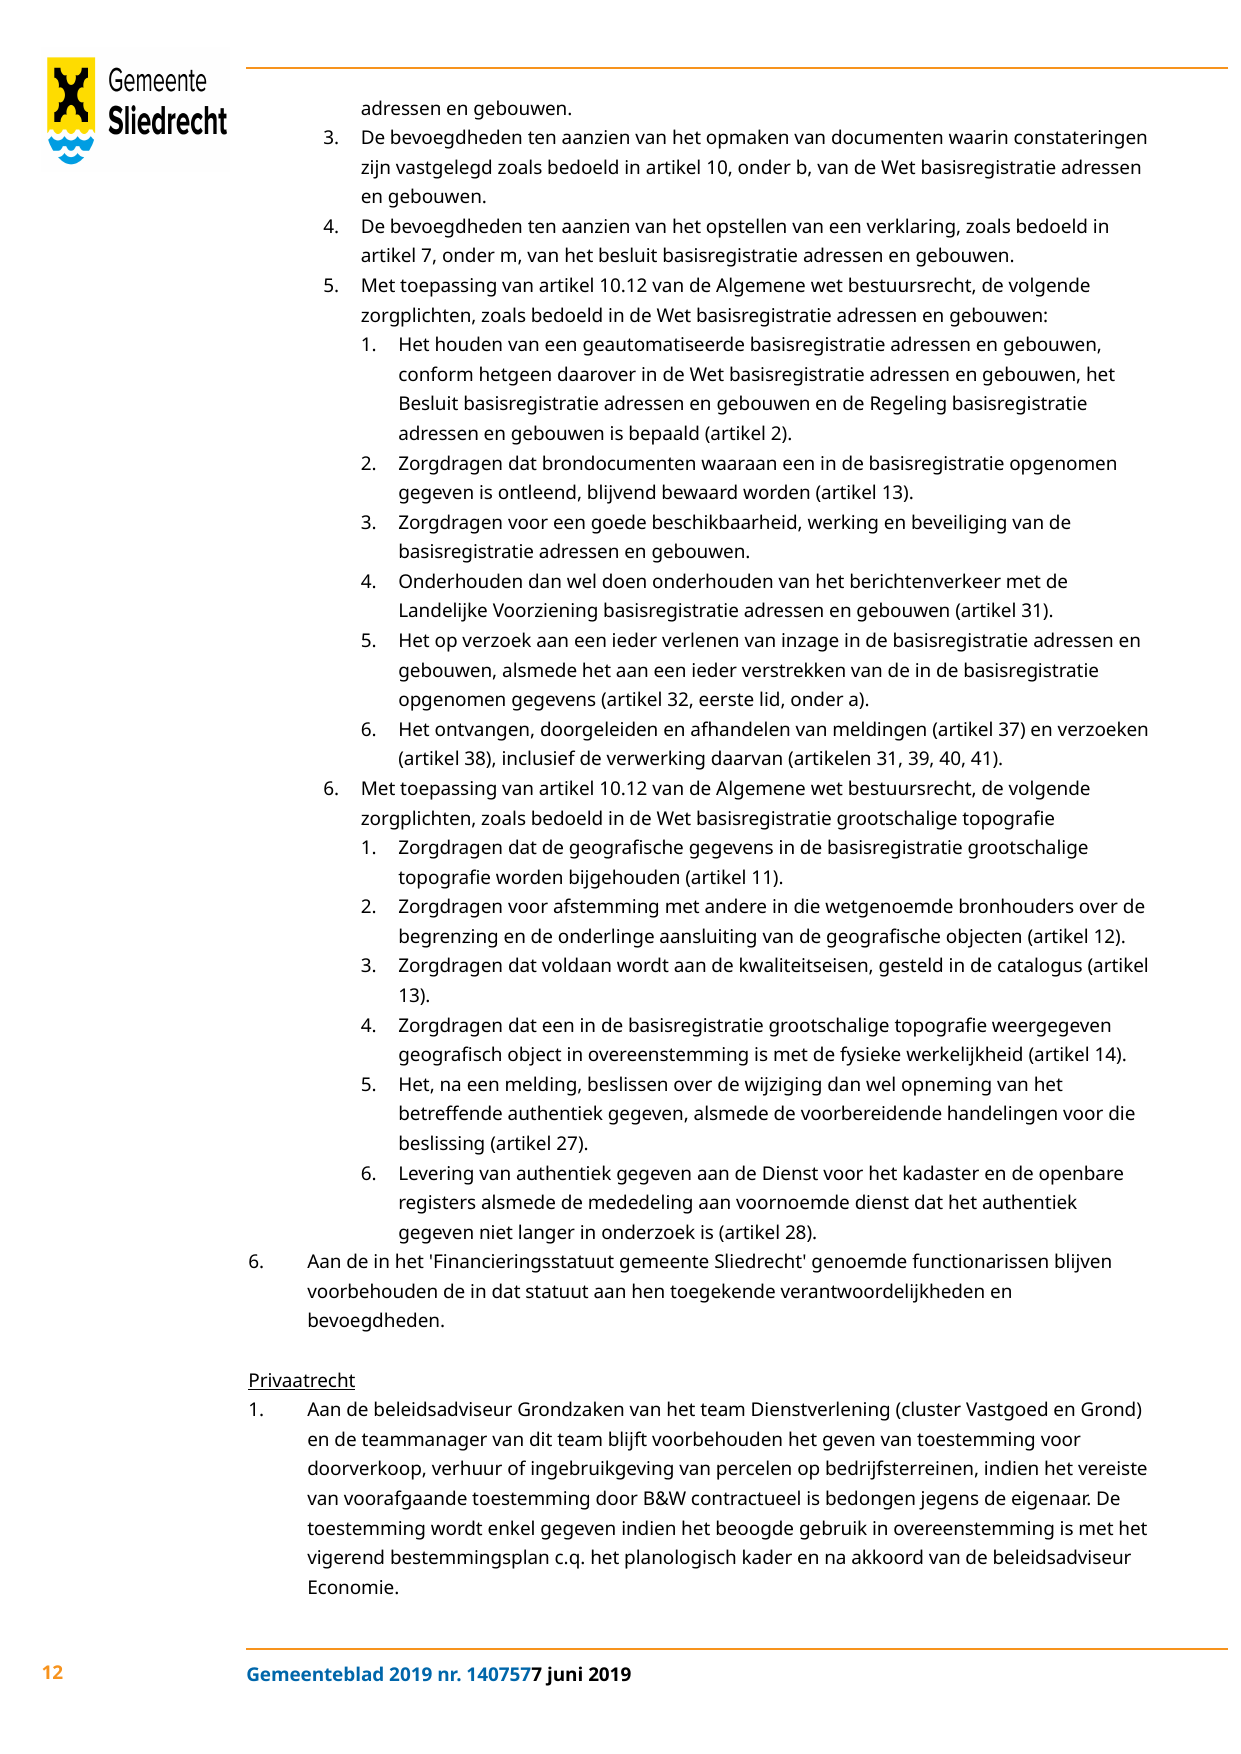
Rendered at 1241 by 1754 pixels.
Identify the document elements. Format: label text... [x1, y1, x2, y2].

list Aan de beleidsadviseur Grondzaken van het team Dienstverlening (cluster Vastgoed en Grond) en de teammanager van dit team blijft voorbehouden het geven van toestemming voor doorverkoop, verhuur of ingebruikgeving van percelen op bedrijfsterreinen, indien het vereiste van voorafgaande toestemming door B&W contractueel is bedongen jegens de eigenaar. De toestemming wordt enkel gegeven indien het beoogde gebruik in overeenstemming is met het vigerend bestemmingsplan c.q. het planologisch kader en na akkoord van de beleidsadviseur Economie. [248, 1396, 1152, 1600]
list Zorgdragen dat een in de basisregistratie grootschalige topografie weergegeven geografisch object in overeenstemming is met de fysieke werkelijkheid (artikel 14). [361, 1012, 1152, 1067]
list Zorgdragen voor afstemming met andere in die wetgenoemde bronhouders over de begrenzing en de onderlinge aansluiting van de geografische objecten (artikel 12). [361, 893, 1152, 949]
list Zorgdragen dat brondocumenten waaraan een in de basisregistratie opgenomen gegeven is ontleend, blijvend bewaard worden (artikel 13). [361, 450, 1152, 505]
list Zorgdragen voor een goede beschikbaarheid, werking en beveiliging van de basisregistratie adressen en gebouwen. [361, 509, 1152, 564]
picture [41, 47, 231, 172]
text Privaatrecht [248, 1367, 1152, 1393]
list Met toepassing van artikel 10.12 van de Algemene wet bestuursrecht, de volgende zorgplichten, zoals bedoeld in de Wet basisregistratie grootschalige topografie [323, 775, 1152, 831]
list Zorgdragen dat de geografische gegevens in de basisregistratie grootschalige topografie worden bijgehouden (artikel 11). [361, 834, 1152, 890]
list Het, na een melding, beslissen over de wijziging dan wel opneming van het betreffende authentiek gegeven, alsmede de voorbereidende handelingen voor die beslissing (artikel 27). [361, 1071, 1152, 1156]
list Aan de in het 'Financieringsstatuut gemeente Sliedrecht' genoemde functionarissen blijven voorbehouden de in dat statuut aan hen toegekende verantwoordelijkheden en bevoegdheden. [248, 1248, 1152, 1333]
list Levering van authentiek gegeven aan de Dienst voor het kadaster en de openbare registers alsmede de mededeling aan voornoemde dienst dat het authentiek gegeven niet langer in onderzoek is (artikel 28). [361, 1160, 1152, 1245]
list Met toepassing van artikel 10.12 van de Algemene wet bestuursrecht, de volgende zorgplichten, zoals bedoeld in de Wet basisregistratie adressen en gebouwen: [323, 272, 1152, 328]
list Onderhouden dan wel doen onderhouden van het berichtenverkeer met de Landelijke Voorziening basisregistratie adressen en gebouwen (artikel 31). [361, 568, 1152, 623]
list Het op verzoek aan een ieder verlenen van inzage in de basisregistratie adressen en gebouwen, alsmede het aan een ieder verstrekken van de in de basisregistratie opgenomen gegevens (artikel 32, eerste lid, onder a). [361, 627, 1152, 712]
list adressen en gebouwen. [323, 95, 1152, 121]
list Het ontvangen, doorgeleiden en afhandelen van meldingen (artikel 37) en verzoeken (artikel 38), inclusief de verwerking daarvan (artikelen 31, 39, 40, 41). [361, 716, 1152, 771]
list Zorgdragen dat voldaan wordt aan de kwaliteitseisen, gesteld in de catalogus (artikel 13). [361, 953, 1152, 1008]
list Het houden van een geautomatiseerde basisregistratie adressen en gebouwen, conform hetgeen daarover in de Wet basisregistratie adressen en gebouwen, het Besluit basisregistratie adressen en gebouwen en de Regeling basisregistratie adressen en gebouwen is bepaald (artikel 2). [361, 331, 1152, 446]
list De bevoegdheden ten aanzien van het opmaken van documenten waarin constateringen zijn vastgelegd zoals bedoeld in artikel 10, onder b, van de Wet basisregistratie adressen en gebouwen. [323, 124, 1152, 209]
list De bevoegdheden ten aanzien van het opstellen van een verklaring, zoals bedoeld in artikel 7, onder m, van het besluit basisregistratie adressen en gebouwen. [323, 213, 1152, 268]
